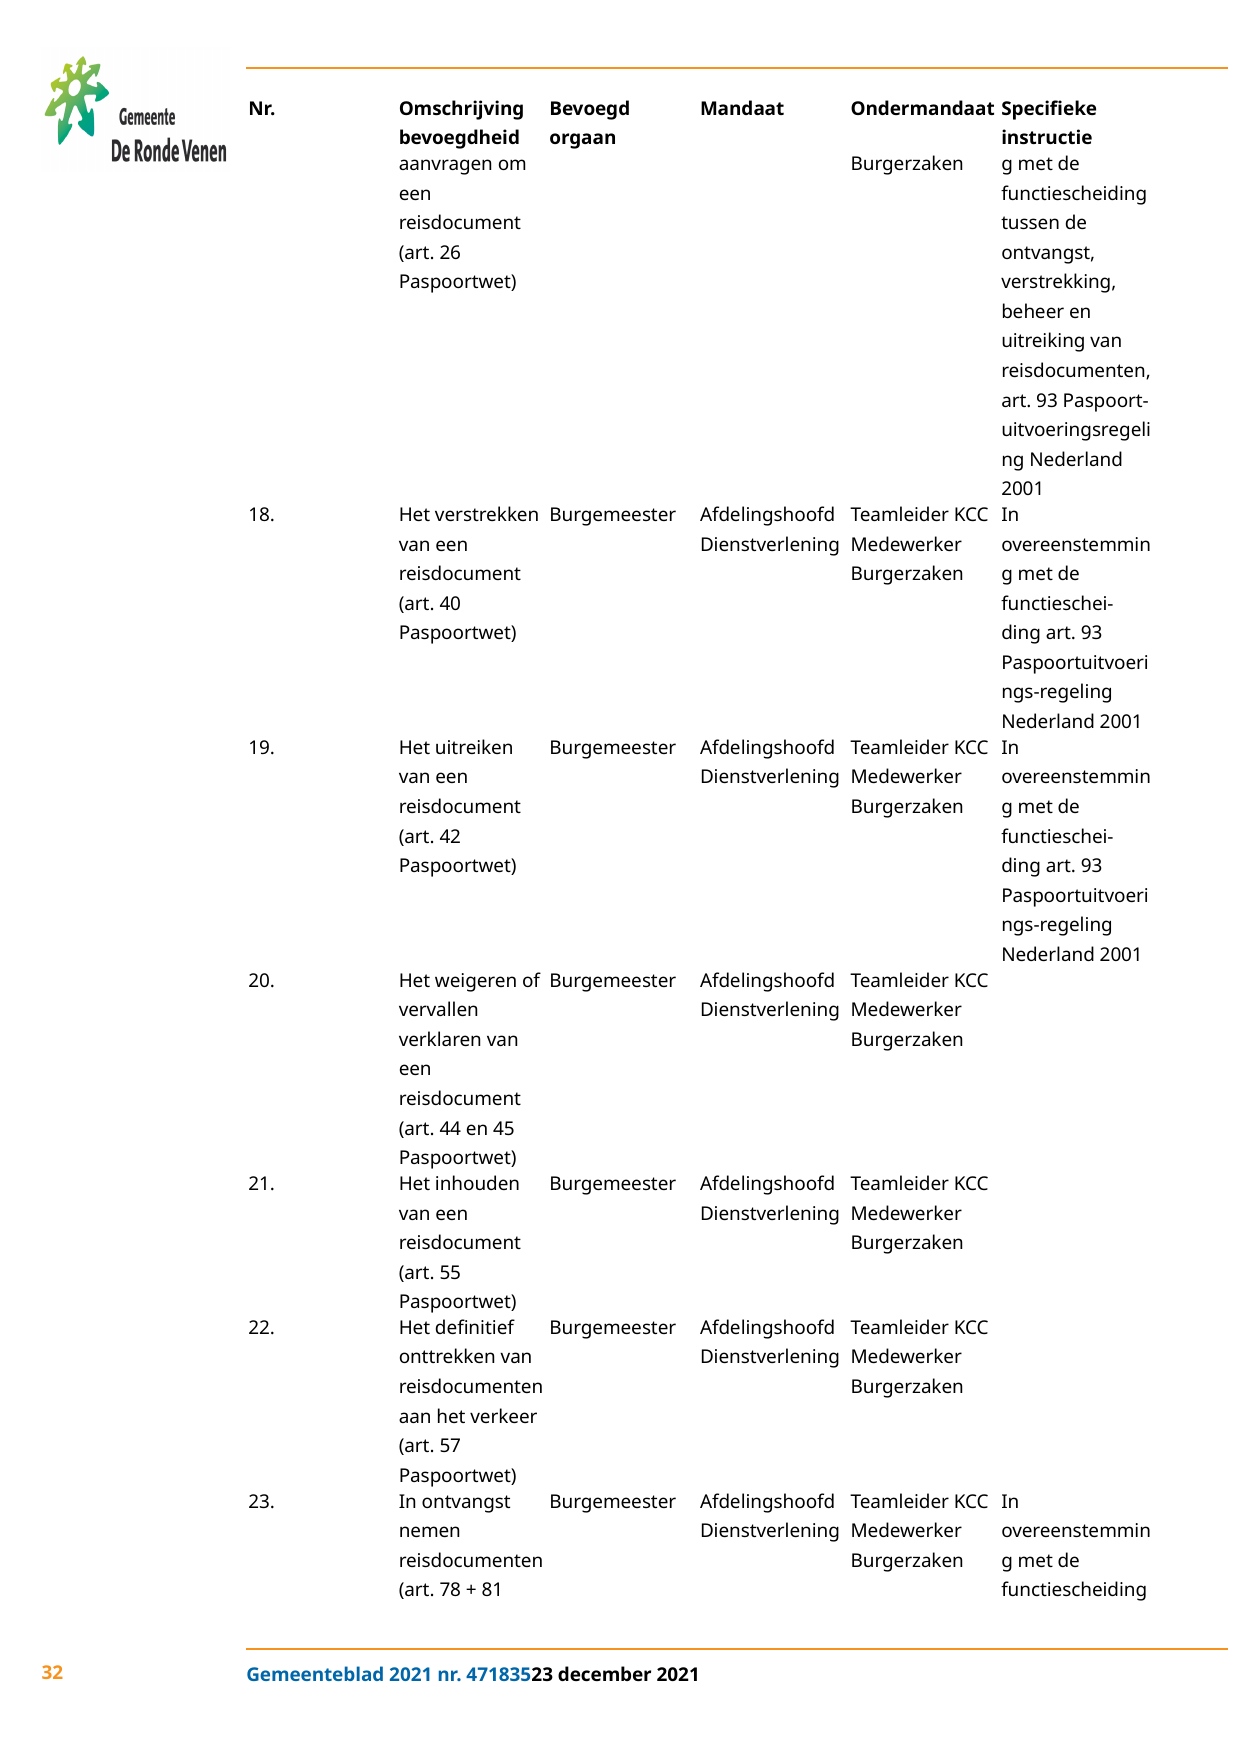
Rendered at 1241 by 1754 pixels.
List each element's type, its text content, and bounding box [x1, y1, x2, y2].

table_cell Teamleider KCC Medewerker Burgerzaken [850, 501, 1001, 734]
table_cell Teamleider KCC Medewerker Burgerzaken [850, 967, 1001, 1170]
table_cell [1001, 1314, 1152, 1488]
table_cell Afdelingshoofd Dienstverlening [700, 1314, 850, 1488]
table_cell Het weigeren of vervallen verklaren van een reisdocument (art. 44 en 45 Paspoortwet) [399, 967, 549, 1170]
table_cell 22. [248, 1314, 398, 1488]
table_cell In overeenstemming met de functiescheiding [1001, 1488, 1152, 1602]
table_cell g met de functiescheiding tussen de ontvangst, verstrekking, beheer en uitreiking van reisdocumenten, art. 93 Paspoort-uitvoeringsregeling Nederland 2001 [1001, 150, 1152, 501]
table_cell In ontvangst nemen reisdocumenten (art. 78 + 81 [399, 1488, 549, 1602]
table_header Ondermandaat [850, 95, 1001, 150]
table_cell [1001, 967, 1152, 1170]
table_cell [248, 150, 398, 501]
table_cell Teamleider KCC Medewerker Burgerzaken [850, 1314, 1001, 1488]
table_cell Teamleider KCC Medewerker Burgerzaken [850, 1170, 1001, 1314]
picture [41, 47, 231, 172]
table_cell Burgemeester [549, 1488, 700, 1602]
table_cell Teamleider KCC Medewerker Burgerzaken [850, 734, 1001, 967]
table_header Specifieke instructie [1001, 95, 1152, 150]
table_cell 19. [248, 734, 398, 967]
table_cell Burgemeester [549, 967, 700, 1170]
table_cell Afdelingshoofd Dienstverlening [700, 501, 850, 734]
table_cell 18. [248, 501, 398, 734]
table_header Mandaat [700, 95, 850, 150]
table_cell [1001, 1170, 1152, 1314]
table_header Nr. [248, 95, 398, 150]
table_cell Afdelingshoofd Dienstverlening [700, 1488, 850, 1602]
table_cell Burgerzaken [850, 150, 1001, 501]
table_cell Teamleider KCC Medewerker Burgerzaken [850, 1488, 1001, 1602]
table_cell In overeenstemming met de functieschei-ding art. 93 Paspoortuitvoerings-regeling Nederland 2001 [1001, 734, 1152, 967]
table_cell In overeenstemming met de functieschei-ding art. 93 Paspoortuitvoerings-regeling Nederland 2001 [1001, 501, 1152, 734]
table_cell Burgemeester [549, 1170, 700, 1314]
table_cell Burgemeester [549, 1314, 700, 1488]
table_header Omschrijving bevoegdheid [399, 95, 549, 150]
table_cell [549, 150, 700, 501]
table_cell Het uitreiken van een reisdocument (art. 42 Paspoortwet) [399, 734, 549, 967]
table_cell 20. [248, 967, 398, 1170]
table_cell Afdelingshoofd Dienstverlening [700, 734, 850, 967]
table_cell Het definitief onttrekken van reisdocumenten aan het verkeer (art. 57 Paspoortwet) [399, 1314, 549, 1488]
table_cell Burgemeester [549, 734, 700, 967]
table_cell Het verstrekken van een reisdocument (art. 40 Paspoortwet) [399, 501, 549, 734]
table_cell Afdelingshoofd Dienstverlening [700, 1170, 850, 1314]
table_cell Afdelingshoofd Dienstverlening [700, 967, 850, 1170]
table_cell [700, 150, 850, 501]
table_cell 21. [248, 1170, 398, 1314]
table_cell Het inhouden van een reisdocument (art. 55 Paspoortwet) [399, 1170, 549, 1314]
table_cell aanvragen om een reisdocument (art. 26 Paspoortwet) [399, 150, 549, 501]
table_cell Burgemeester [549, 501, 700, 734]
table_cell 23. [248, 1488, 398, 1602]
table_header Bevoegd orgaan [549, 95, 700, 150]
